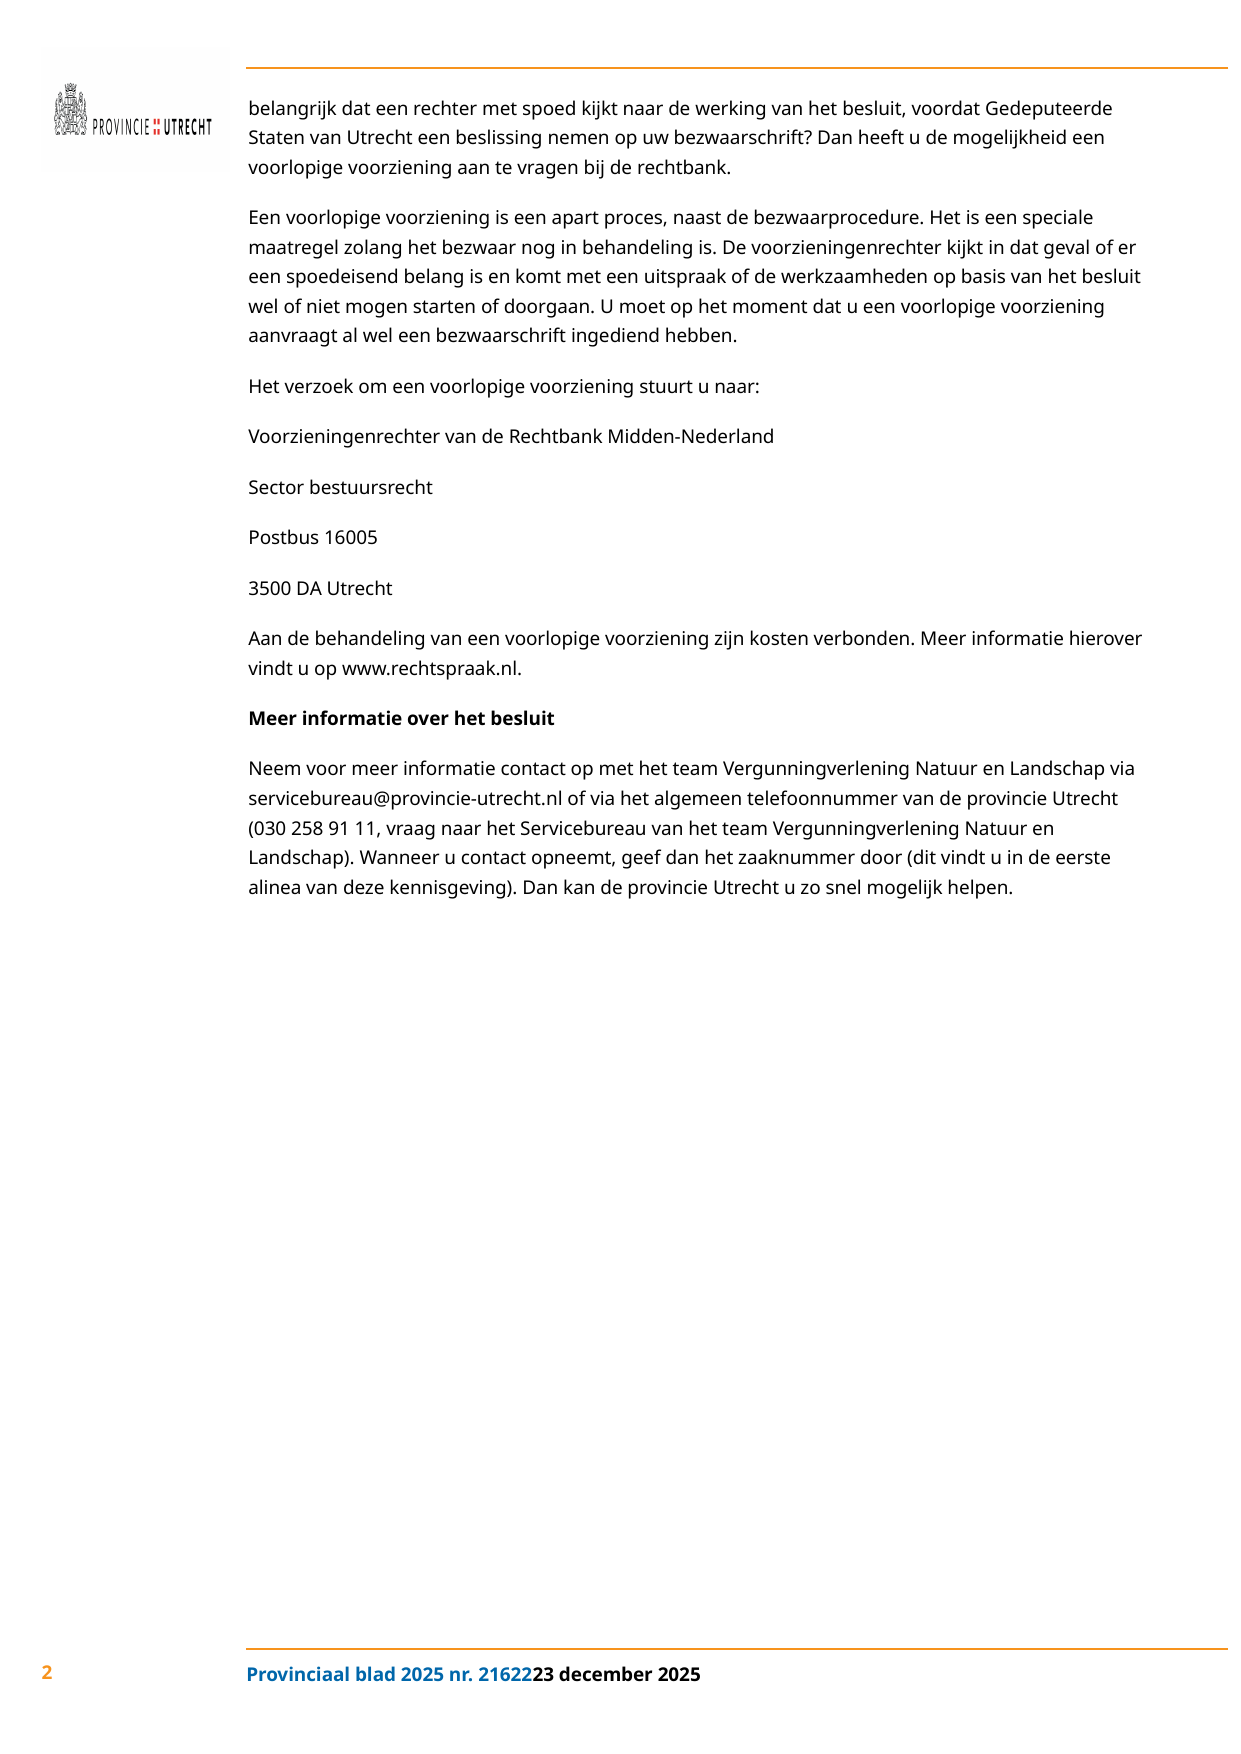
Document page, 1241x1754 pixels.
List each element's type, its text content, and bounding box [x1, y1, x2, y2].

text Een voorlopige voorziening is een apart proces, naast de bezwaarprocedure. Het is een speciale maatregel zolang het bezwaar nog in behandeling is. De voorzieningenrechter kijkt in dat geval of er een spoedeisend belang is en komt met een uitspraak of de werkzaamheden op basis van het besluit wel of niet mogen starten of doorgaan. U moet op het moment dat u een voorlopige voorziening aanvraagt al wel een bezwaarschrift ingediend hebben. [248, 204, 1152, 348]
text Postbus 16005 [248, 524, 1152, 550]
text Sector bestuursrecht [248, 474, 1152, 500]
text Aan de behandeling van een voorlopige voorziening zijn kosten verbonden. Meer informatie hierover vindt u op www.rechtspraak.nl. [248, 625, 1152, 681]
text 3500 DA Utrecht [248, 575, 1152, 601]
text Het verzoek om een voorlopige voorziening stuurt u naar: [248, 373, 1152, 399]
text Voorzieningenrechter van de Rechtbank Midden-Nederland [248, 423, 1152, 449]
picture [41, 47, 231, 172]
text Meer informatie over het besluit [248, 705, 1152, 731]
text belangrijk dat een rechter met spoed kijkt naar de werking van het besluit, voordat Gedeputeerde Staten van Utrecht een beslissing nemen op uw bezwaarschrift? Dan heeft u de mogelijkheid een voorlopige voorziening aan te vragen bij de rechtbank. [248, 95, 1152, 180]
text Neem voor meer informatie contact op met het team Vergunningverlening Natuur en Landschap via servicebureau@provincie-utrecht.nl of via het algemeen telefoonnummer van de provincie Utrecht (030 258 91 11, vraag naar het Servicebureau van het team Vergunningverlening Natuur en Landschap). Wanneer u contact opneemt, geef dan het zaaknummer door (dit vindt u in de eerste alinea van deze kennisgeving). Dan kan de provincie Utrecht u zo snel mogelijk helpen. [248, 756, 1152, 900]
